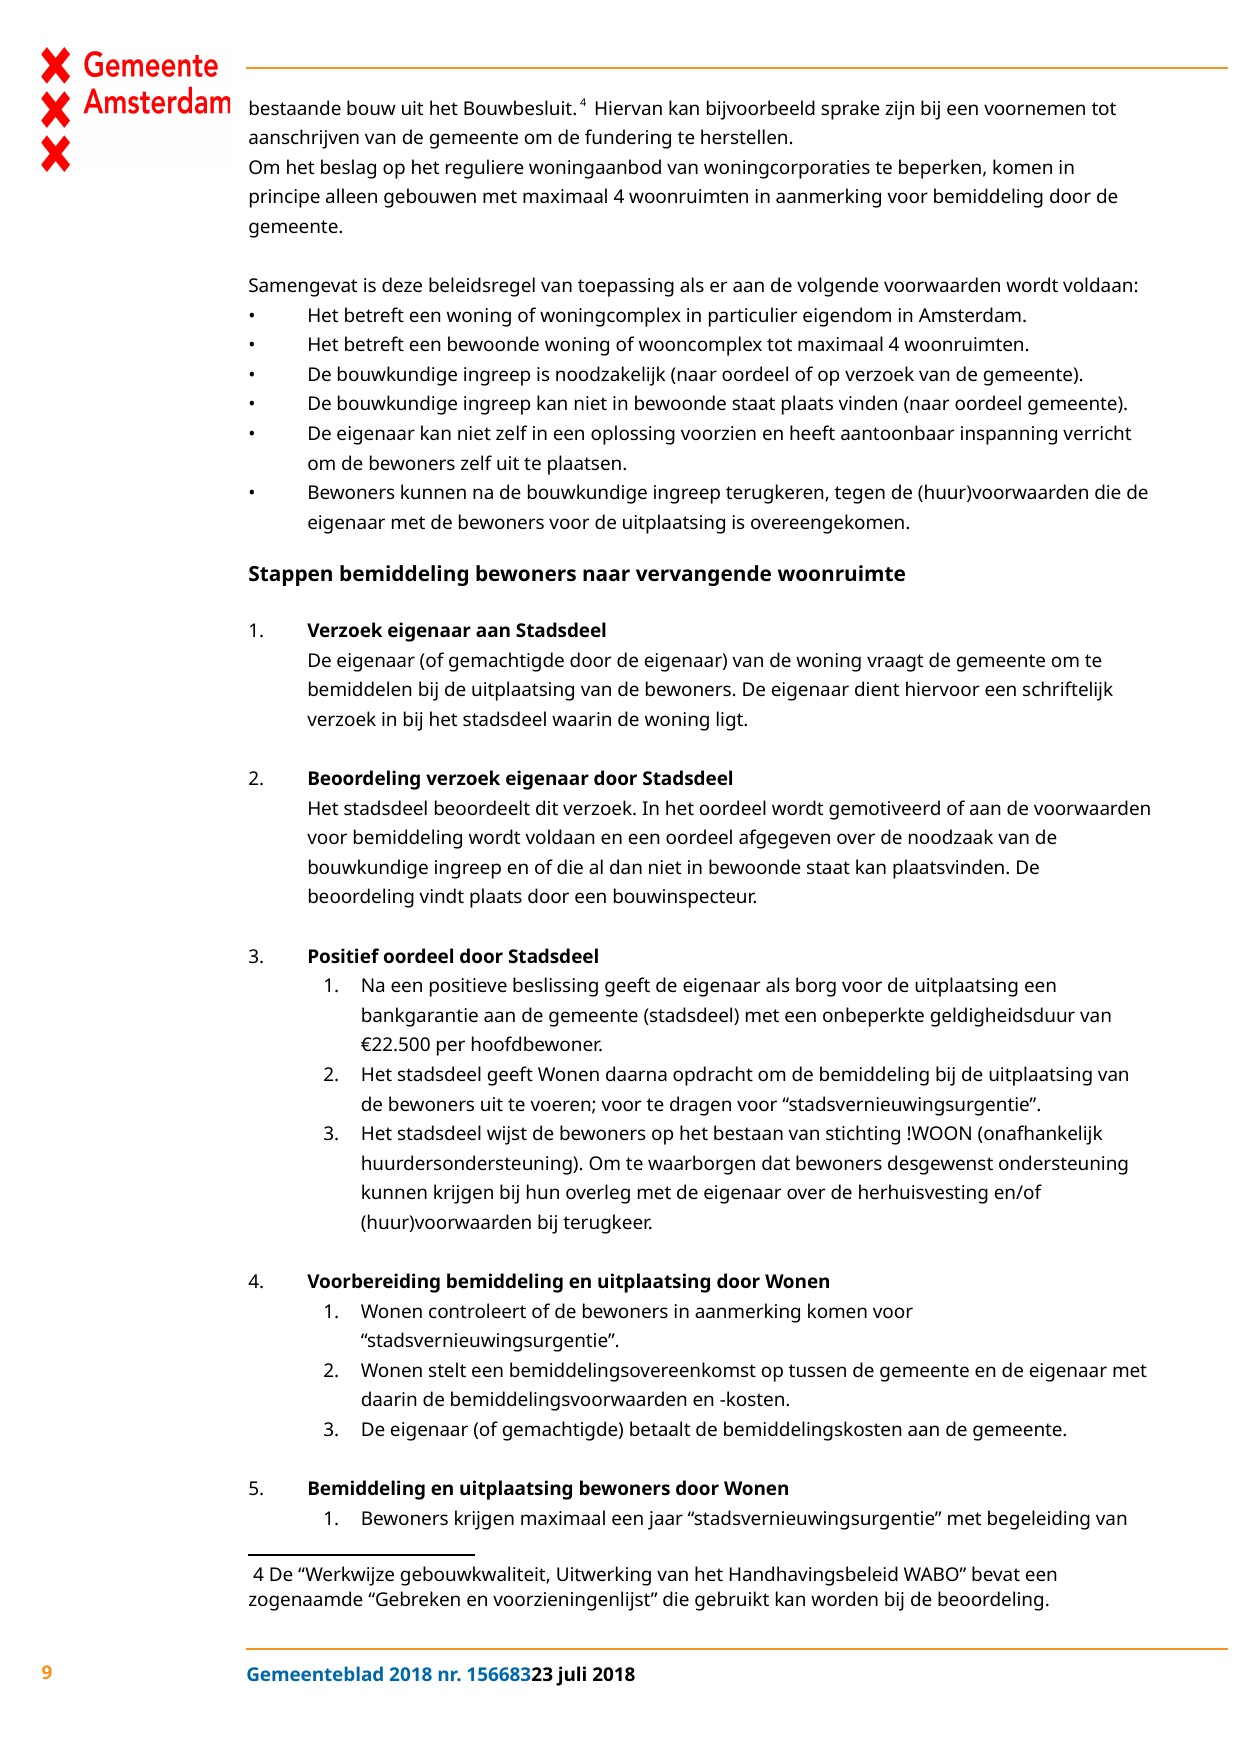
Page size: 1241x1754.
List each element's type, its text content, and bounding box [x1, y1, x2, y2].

list Na een positieve beslissing geeft de eigenaar als borg voor de uitplaatsing een bankgarantie aan de gemeente (stadsdeel) met een onbeperkte geldigheidsduur van €22.500 per hoofdbewoner. [323, 972, 1152, 1057]
list De eigenaar (of gemachtigde door de eigenaar) van de woning vraagt de gemeente om te bemiddelen bij de uitplaatsing van de bewoners. De eigenaar dient hiervoor een schriftelijk verzoek in bij het stadsdeel waarin de woning ligt. [248, 647, 1152, 732]
list Het betreft een bewoonde woning of wooncomplex tot maximaal 4 woonruimten. [248, 331, 1152, 357]
list Wonen stelt een bemiddelingsovereenkomst op tussen de gemeente en de eigenaar met daarin de bemiddelingsvoorwaarden en -kosten. [323, 1357, 1152, 1412]
list Wonen controleert of de bewoners in aanmerking komen voor “stadsvernieuwingsurgentie”. [323, 1298, 1152, 1353]
list Bemiddeling en uitplaatsing bewoners door Wonen [248, 1475, 1152, 1501]
list Bewoners krijgen maximaal een jaar “stadsvernieuwingsurgentie” met begeleiding van [323, 1505, 1152, 1531]
list Verzoek eigenaar aan Stadsdeel [248, 617, 1152, 643]
list Beoordeling verzoek eigenaar door Stadsdeel [248, 765, 1152, 791]
list Bewoners kunnen na de bouwkundige ingreep terugkeren, tegen de (huur)voorwaarden die de eigenaar met de bewoners voor de uitplaatsing is overeengekomen. [248, 479, 1152, 535]
list De bouwkundige ingreep is noodzakelijk (naar oordeel of op verzoek van de gemeente). [248, 361, 1152, 387]
text De “Werkwijze gebouwkwaliteit, Uitwerking van het Handhavingsbeleid WABO” bevat een zogenaamde “Gebreken en voorzieningenlijst” die gebruikt kan worden bij de beoordeling. [248, 1561, 1152, 1612]
picture [41, 47, 231, 172]
list De bouwkundige ingreep kan niet in bewoonde staat plaats vinden (naar oordeel gemeente). [248, 391, 1152, 416]
list Het stadsdeel beoordeelt dit verzoek. In het oordeel wordt gemotiveerd of aan de voorwaarden voor bemiddeling wordt voldaan en een oordeel afgegeven over de noodzaak van de bouwkundige ingreep en of die al dan niet in bewoonde staat kan plaatsvinden. De beoordeling vindt plaats door een bouwinspecteur. [248, 795, 1152, 909]
text bestaande bouw uit het Bouwbesluit. Hiervan kan bijvoorbeeld sprake zijn bij een voornemen tot aanschrijven van de gemeente om de fundering te herstellen. [248, 95, 1152, 150]
text Stappen bemiddeling bewoners naar vervangende woonruimte [248, 559, 1152, 588]
text Om het beslag op het reguliere woningaanbod van woningcorporaties te beperken, komen in principe alleen gebouwen met maximaal 4 woonruimten in aanmerking voor bemiddeling door de gemeente. [248, 154, 1152, 239]
list Voorbereiding bemiddeling en uitplaatsing door Wonen [248, 1268, 1152, 1294]
list Positief oordeel door Stadsdeel [248, 943, 1152, 968]
list Het betreft een woning of woningcomplex in particulier eigendom in Amsterdam. [248, 302, 1152, 328]
list Het stadsdeel wijst de bewoners op het bestaan van stichting !WOON (onafhankelijk huurdersondersteuning). Om te waarborgen dat bewoners desgewenst ondersteuning kunnen krijgen bij hun overleg met de eigenaar over de herhuisvesting en/of (huur)voorwaarden bij terugkeer. [323, 1120, 1152, 1235]
list De eigenaar kan niet zelf in een oplossing voorzien en heeft aantoonbaar inspanning verricht om de bewoners zelf uit te plaatsen. [248, 420, 1152, 476]
text Samengevat is deze beleidsregel van toepassing als er aan de volgende voorwaarden wordt voldaan: [248, 272, 1152, 298]
list Het stadsdeel geeft Wonen daarna opdracht om de bemiddeling bij de uitplaatsing van de bewoners uit te voeren; voor te dragen voor “stadsvernieuwingsurgentie”. [323, 1061, 1152, 1116]
list De eigenaar (of gemachtigde) betaalt de bemiddelingskosten aan de gemeente. [323, 1416, 1152, 1442]
